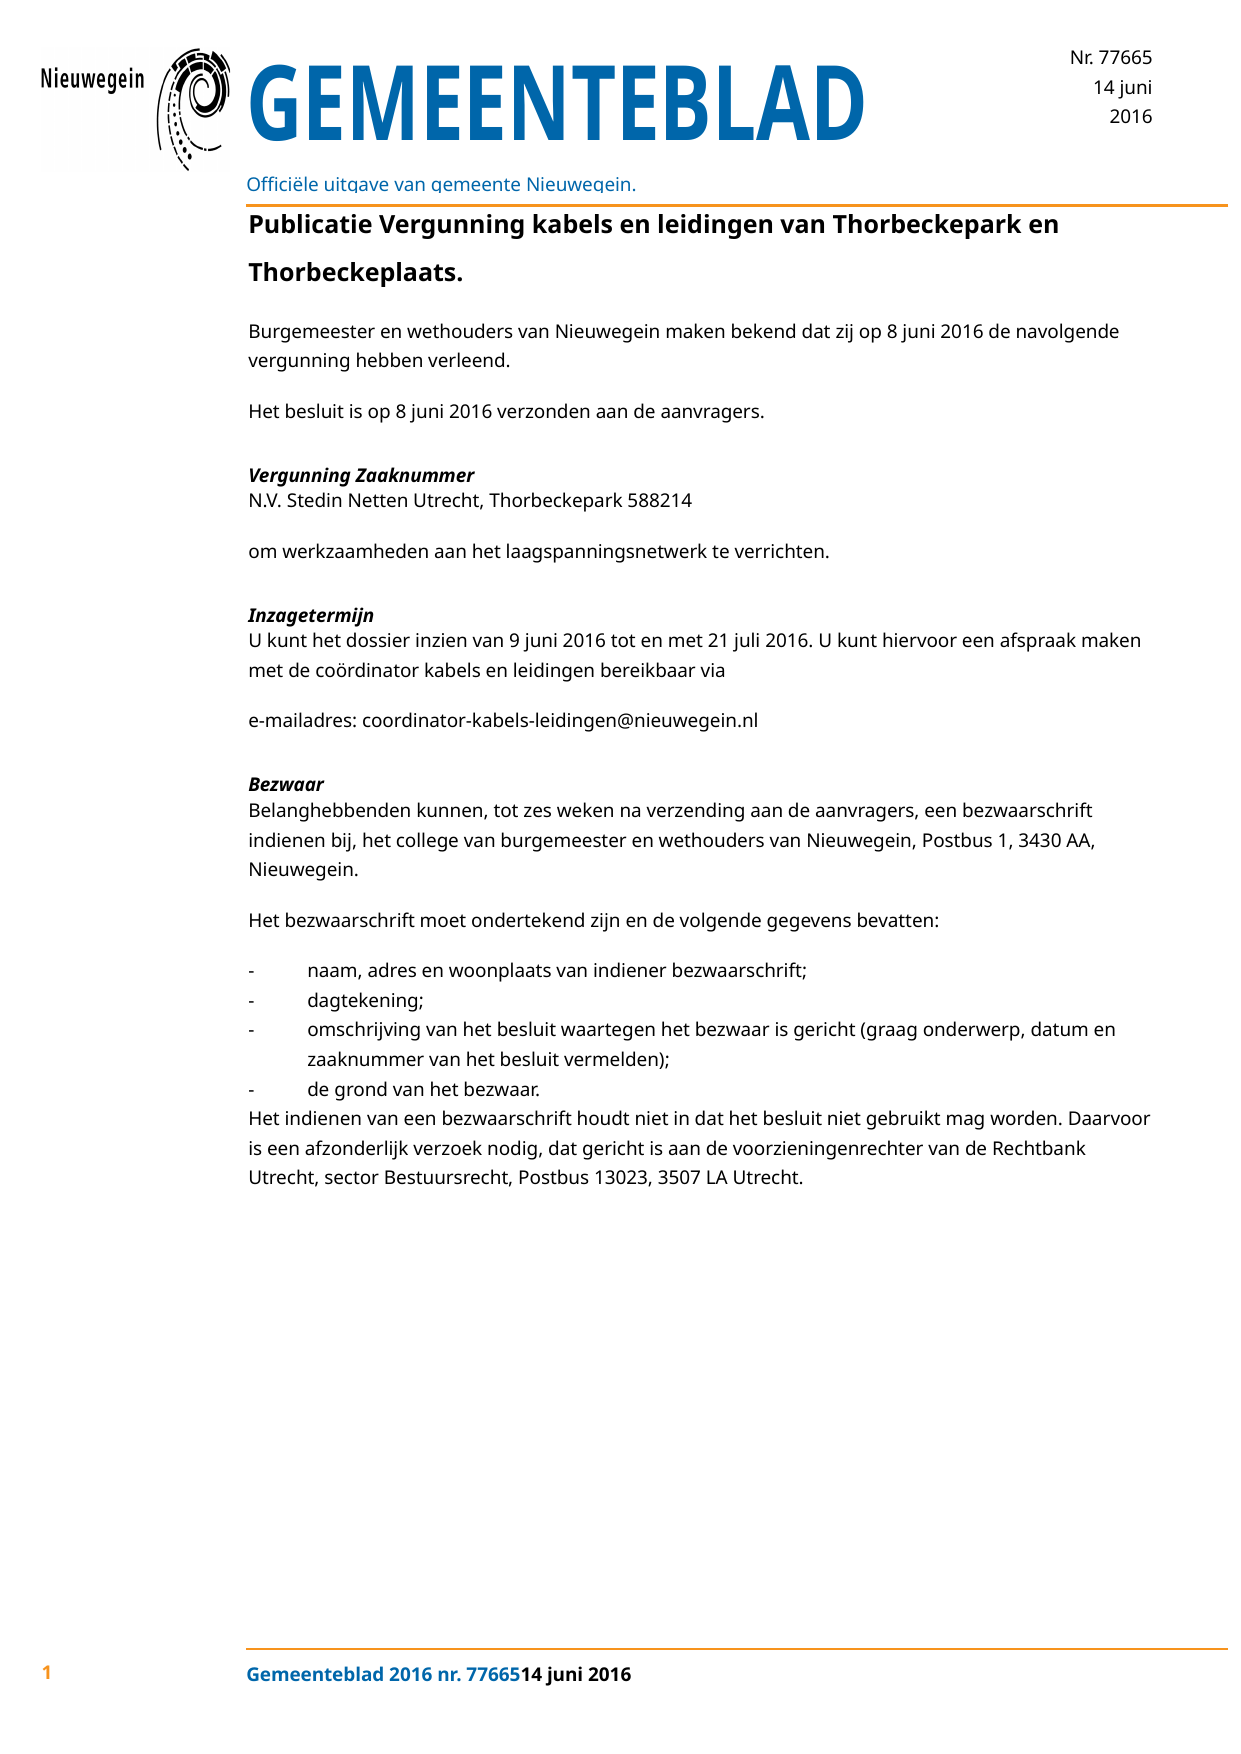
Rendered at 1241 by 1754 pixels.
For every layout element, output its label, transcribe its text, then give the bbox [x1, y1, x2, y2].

text om werkzaamheden aan het laagspanningsnetwerk te verrichten. [248, 538, 1152, 564]
list omschrijving van het besluit waartegen het bezwaar is gericht (graag onderwerp, datum en zaaknummer van het besluit vermelden); [248, 1017, 1152, 1072]
text Belanghebbenden kunnen, tot zes weken na verzending aan de aanvragers, een bezwaarschrift indienen bij, het college van burgemeester en wethouders van Nieuwegein, Postbus 1, 3430 AA, Nieuwegein. [248, 797, 1152, 882]
text Bezwaar [248, 772, 1152, 797]
text Het bezwaarschrift moet ondertekend zijn en de volgende gegevens bevatten: [248, 907, 1152, 933]
list dagtekening; [248, 987, 1152, 1013]
text N.V. Stedin Netten Utrecht, Thorbeckepark 588214 [248, 488, 1152, 513]
text Het indienen van een bezwaarschrift houdt niet in dat het besluit niet gebruikt mag worden. Daarvoor is een afzonderlijk verzoek nodig, dat gericht is aan de voorzieningenrechter van de Rechtbank Utrecht, sector Bestuursrecht, Postbus 13023, 3507 LA Utrecht. [248, 1105, 1152, 1190]
text Het besluit is op 8 juni 2016 verzonden aan de aanvragers. [248, 398, 1152, 424]
list de grond van het bezwaar. [248, 1076, 1152, 1101]
text e-mailadres: coordinator-kabels-leidingen@nieuwegein.nl [248, 708, 1152, 733]
text Burgemeester en wethouders van Nieuwegein maken bekend dat zij op 8 juni 2016 de navolgende vergunning hebben verleend. [248, 318, 1152, 373]
text U kunt het dossier inzien van 9 juni 2016 tot en met 21 juli 2016. U kunt hiervoor een afspraak maken met de coördinator kabels en leidingen bereikbaar via [248, 628, 1152, 683]
picture [41, 47, 231, 172]
text Vergunning Zaaknummer [248, 462, 1152, 488]
text Publicatie Vergunning kabels en leidingen van Thorbeckepark en Thorbeckeplaats. [248, 207, 1152, 288]
text Inzagetermijn [248, 602, 1152, 628]
list naam, adres en woonplaats van indiener bezwaarschrift; [248, 957, 1152, 983]
